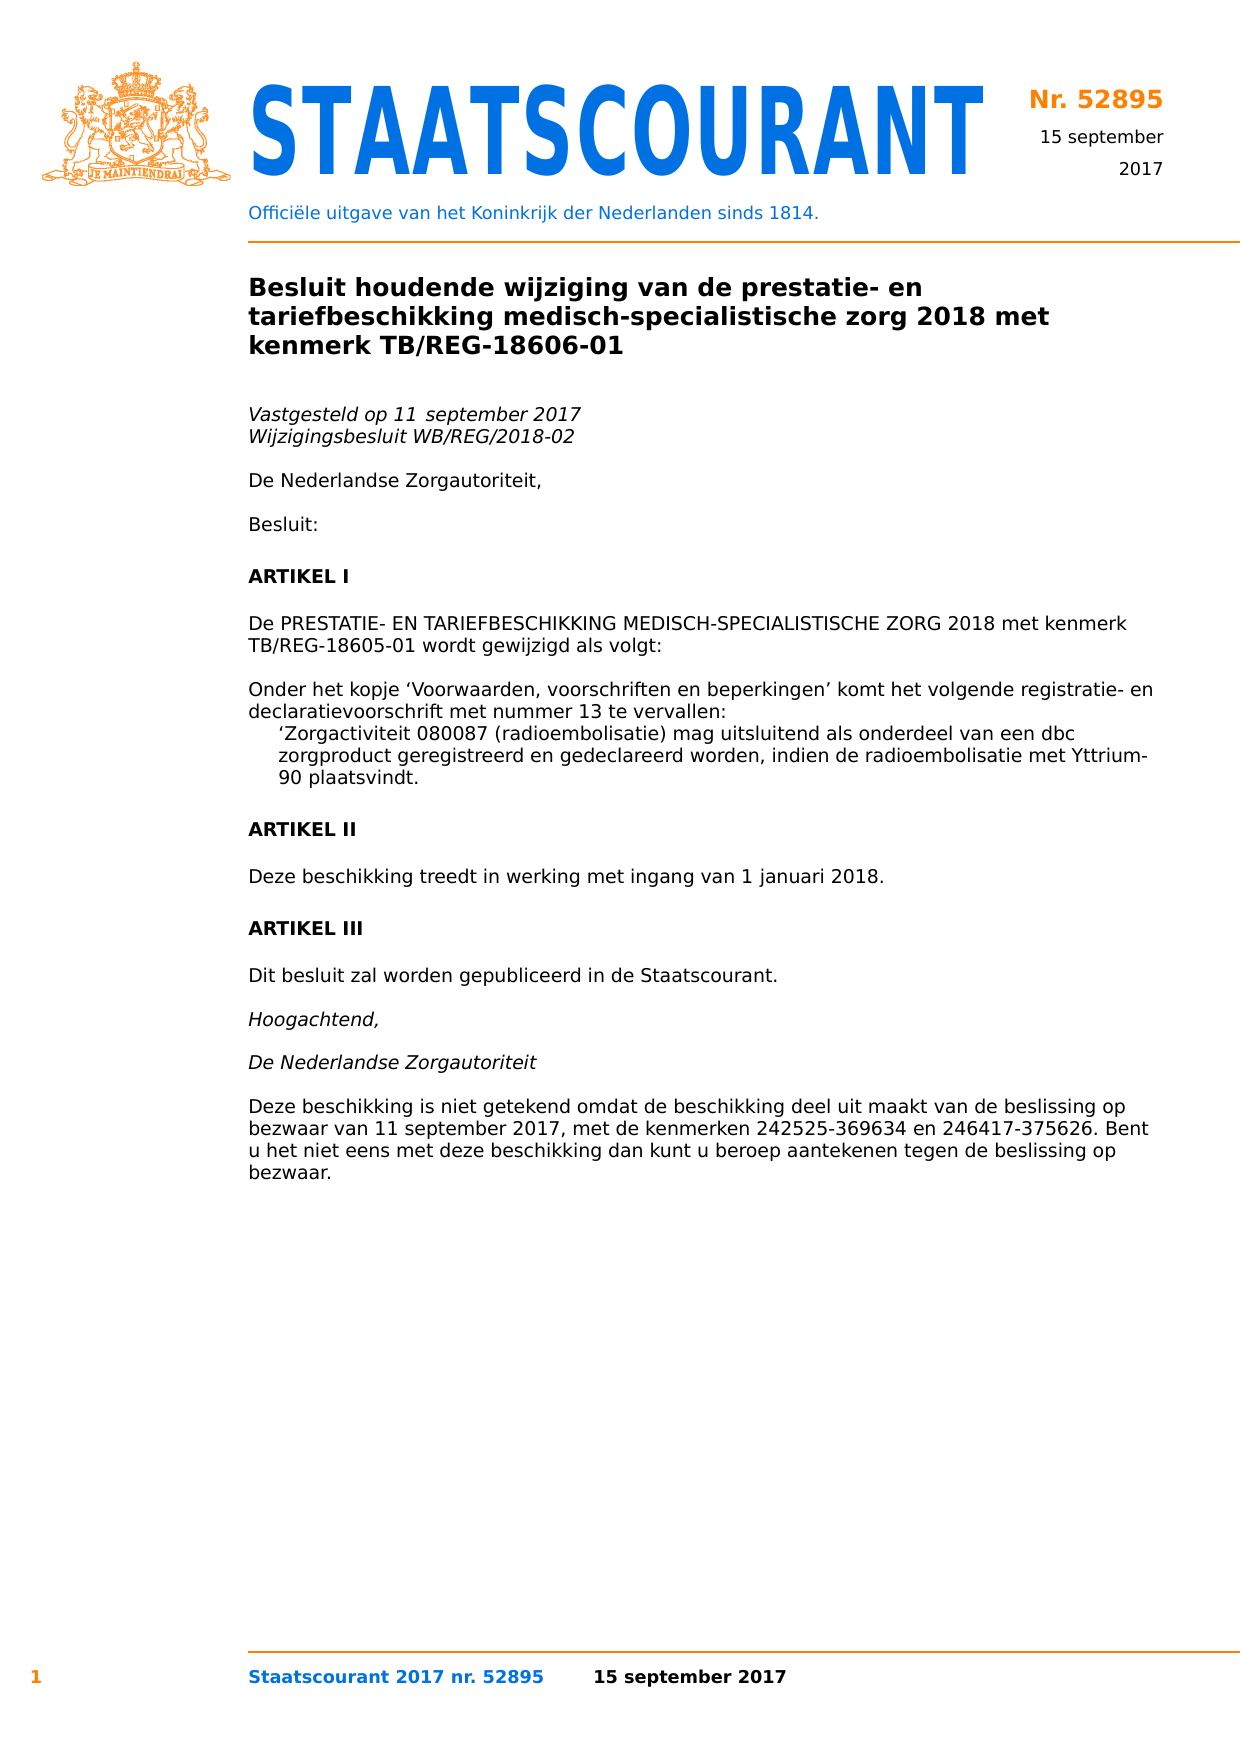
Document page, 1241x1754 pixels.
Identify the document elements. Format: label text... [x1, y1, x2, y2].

text Onder het kopje ‘Voorwaarden, voorschriften en beperkingen’ komt het volgende registratie- en declaratievoorschrift met nummer 13 te vervallen: [248, 679, 1163, 723]
text Vastgesteld op 11 september 2017 [248, 404, 1163, 426]
table_cell Officiële uitgave van het Koninkrijk der Nederlanden sinds 1814. [248, 203, 1240, 241]
text ‘Zorgactiviteit 080087 (radioembolisatie) mag uitsluitend als onderdeel van een dbc zorgproduct geregistreerd en gedeclareerd worden, indien de radioembolisatie met Yttrium-90 plaatsvindt. [278, 723, 1163, 789]
table_cell 15 september [998, 121, 1240, 153]
text Hoogachtend, [248, 1008, 1163, 1030]
subtitle Besluit houdende wijziging van de prestatie- en tariefbeschikking medisch-specialistische zorg 2018 met kenmerk TB/REG-18606-01 [248, 273, 1163, 361]
table_header Nr. 52895 [998, 62, 1240, 121]
text Deze beschikking is niet getekend omdat de beschikking deel uit maakt van de beslissing op bezwaar van 11 september 2017, met de kenmerken 242525-369634 en 246417-375626. Bent u het niet eens met deze beschikking dan kunt u beroep aantekenen tegen de beslissing op bezwaar. [248, 1096, 1163, 1184]
table_header STAATSCOURANT [248, 62, 998, 203]
subtitle ARTIKEL I [248, 566, 1163, 588]
text De PRESTATIE- EN TARIEFBESCHIKKING MEDISCH-SPECIALISTISCHE ZORG 2018 met kenmerk TB/REG-18605-01 wordt gewijzigd als volgt: [248, 613, 1163, 657]
picture [41, 62, 231, 186]
text Dit besluit zal worden gepubliceerd in de Staatscourant. [248, 964, 1163, 987]
table_cell 2017 [998, 153, 1240, 203]
subtitle ARTIKEL III [248, 918, 1163, 939]
table_header [25, 62, 248, 241]
text Besluit: [248, 514, 1163, 536]
text De Nederlandse Zorgautoriteit, [248, 470, 1163, 492]
text De Nederlandse Zorgautoriteit [248, 1052, 1163, 1074]
text Wijzigingsbesluit WB/REG/2018-02 [248, 426, 1163, 448]
text Deze beschikking treedt in werking met ingang van 1 januari 2018. [248, 866, 1163, 888]
subtitle ARTIKEL II [248, 819, 1163, 841]
